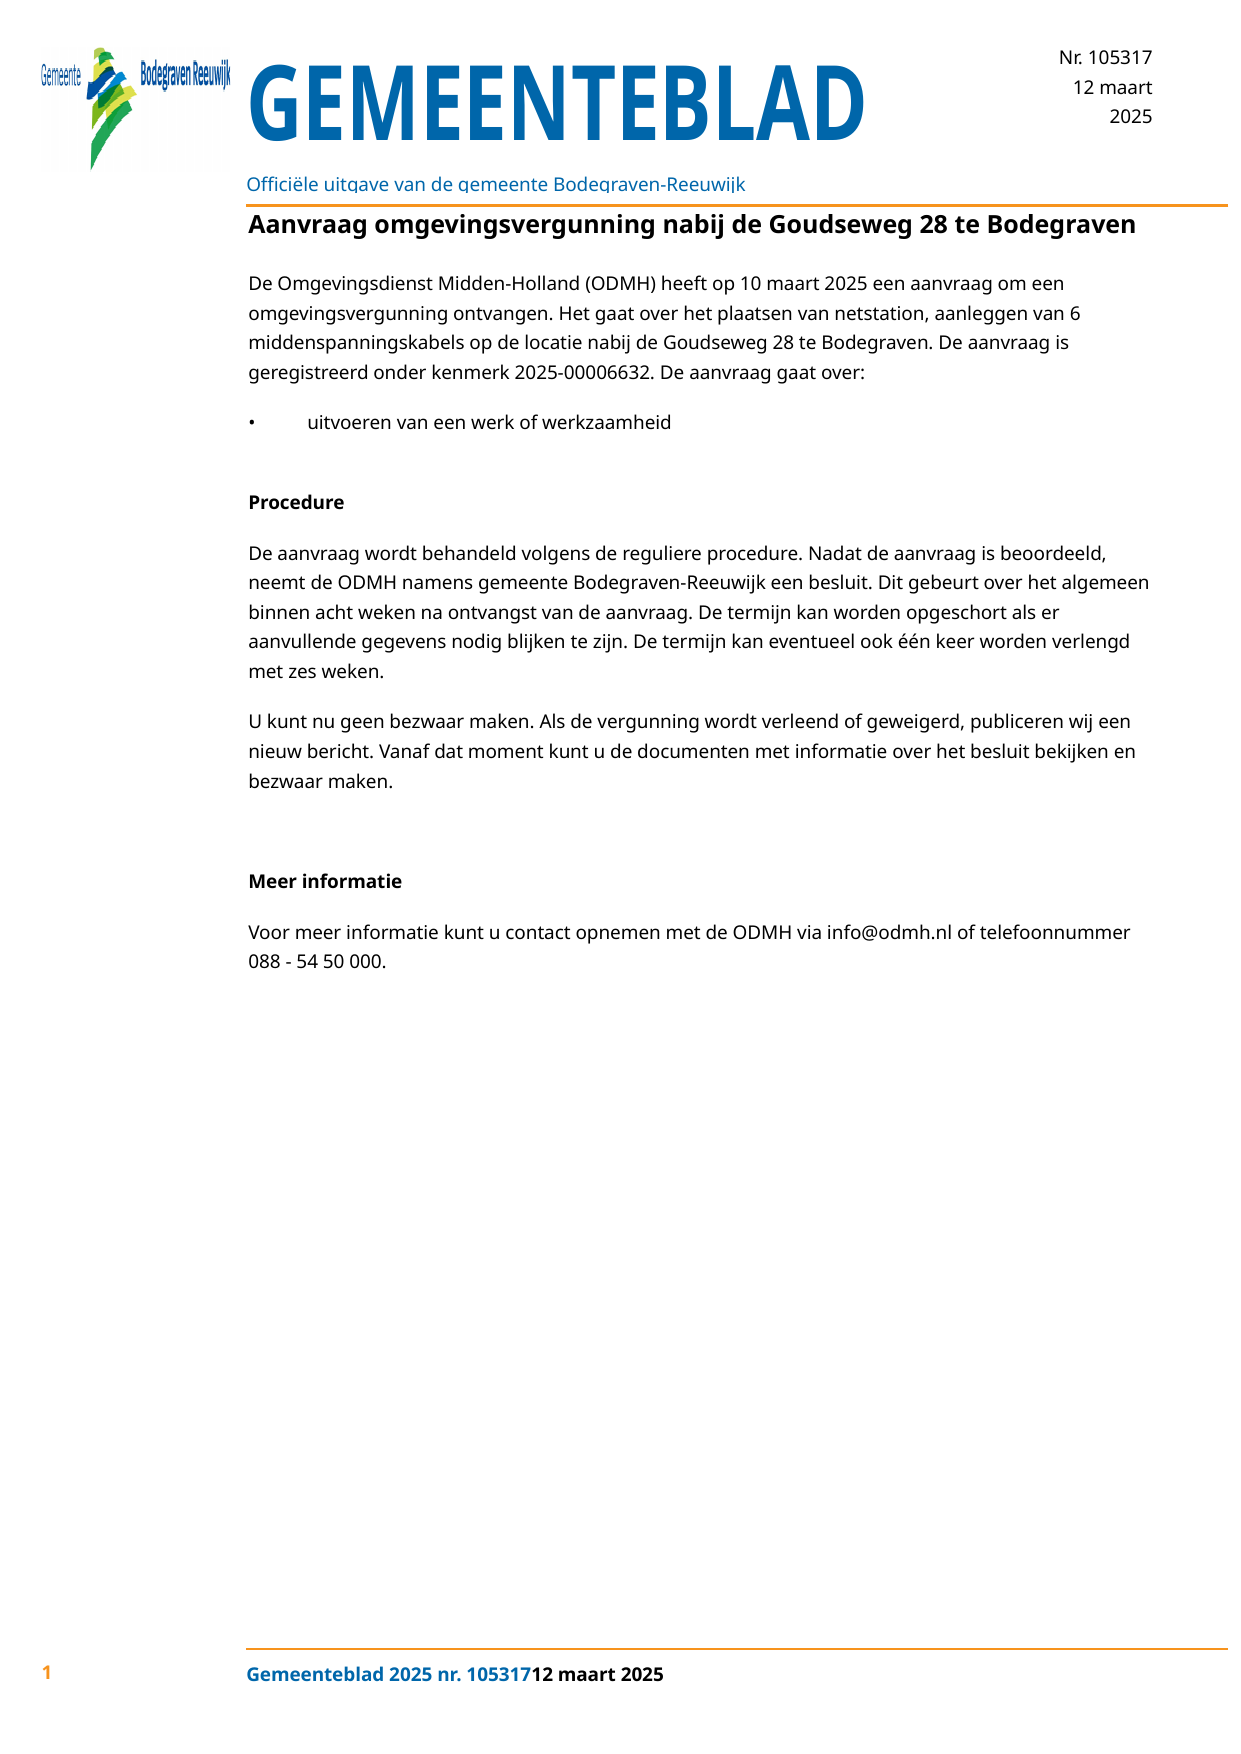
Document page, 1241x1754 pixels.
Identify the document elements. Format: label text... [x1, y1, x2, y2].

list uitvoeren van een werk of werkzaamheid [248, 409, 1152, 435]
text Voor meer informatie kunt u contact opnemen met de ODMH via info@odmh.nl of telefoonnummer 088 - 54 50 000. [248, 919, 1152, 974]
text De aanvraag wordt behandeld volgens de reguliere procedure. Nadat de aanvraag is beoordeeld, neemt de ODMH namens gemeente Bodegraven-Reeuwijk een besluit. Dit gebeurt over het algemeen binnen acht weken na ontvangst van de aanvraag. De termijn kan worden opgeschort als er aanvullende gegevens nodig blijken te zijn. De termijn kan eventueel ook één keer worden verlengd met zes weken. [248, 540, 1152, 684]
text Procedure [248, 489, 1152, 515]
picture [41, 47, 231, 172]
text Meer informatie [248, 869, 1152, 894]
text Aanvraag omgevingsvergunning nabij de Goudseweg 28 te Bodegraven [248, 207, 1152, 241]
text De Omgevingsdienst Midden-Holland (ODMH) heeft op 10 maart 2025 een aanvraag om een omgevingsvergunning ontvangen. Het gaat over het plaatsen van netstation, aanleggen van 6 middenspanningskabels op de locatie nabij de Goudseweg 28 te Bodegraven. De aanvraag is geregistreerd onder kenmerk 2025-00006632. De aanvraag gaat over: [248, 270, 1152, 385]
text U kunt nu geen bezwaar maken. Als de vergunning wordt verleend of geweigerd, publiceren wij een nieuw bericht. Vanaf dat moment kunt u de documenten met informatie over het besluit bekijken en bezwaar maken. [248, 709, 1152, 793]
